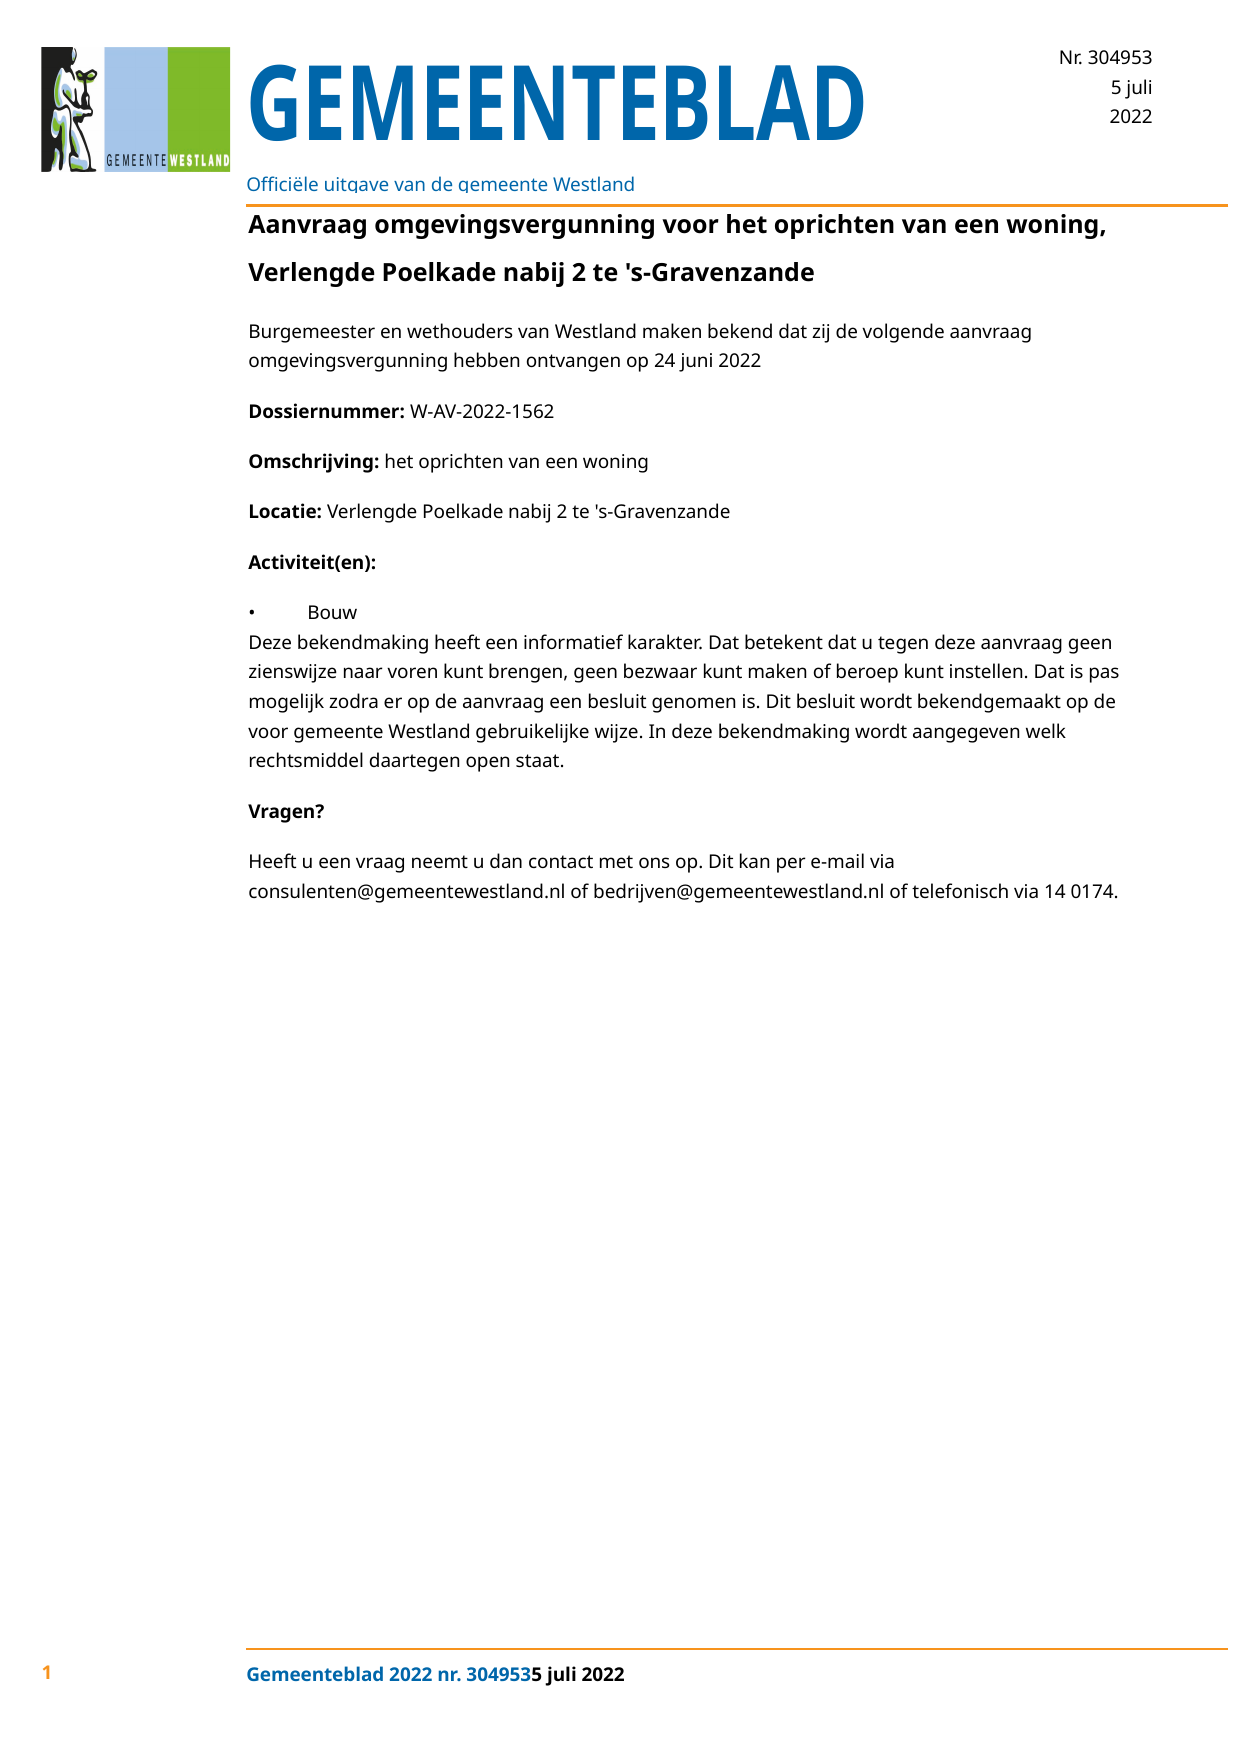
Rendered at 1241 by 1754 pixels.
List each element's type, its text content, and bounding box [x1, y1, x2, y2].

text Aanvraag omgevingsvergunning voor het oprichten van een woning, Verlengde Poelkade nabij 2 te 's-Gravenzande [248, 207, 1152, 288]
text Burgemeester en wethouders van Westland maken bekend dat zij de volgende aanvraag omgevingsvergunning hebben ontvangen op 24 juni 2022 [248, 318, 1152, 373]
text Dossiernummer: W-AV-2022-1562 [248, 398, 1152, 424]
text Locatie: Verlengde Poelkade nabij 2 te 's-Gravenzande [248, 499, 1152, 524]
text Omschrijving: het oprichten van een woning [248, 448, 1152, 474]
text Deze bekendmaking heeft een informatief karakter. Dat betekent dat u tegen deze aanvraag geen zienswijze naar voren kunt brengen, geen bezwaar kunt maken of beroep kunt instellen. Dat is pas mogelijk zodra er op de aanvraag een besluit genomen is. Dit besluit wordt bekendgemaakt op de voor gemeente Westland gebruikelijke wijze. In deze bekendmaking wordt aangegeven welk rechtsmiddel daartegen open staat. [248, 629, 1152, 773]
text Activiteit(en): [248, 549, 1152, 575]
list Bouw [248, 599, 1152, 625]
picture [41, 47, 231, 172]
text Vragen? [248, 798, 1152, 824]
text Heeft u een vraag neemt u dan contact met ons op. Dit kan per e-mail via consulenten@gemeentewestland.nl of bedrijven@gemeentewestland.nl of telefonisch via 14 0174. [248, 848, 1152, 904]
